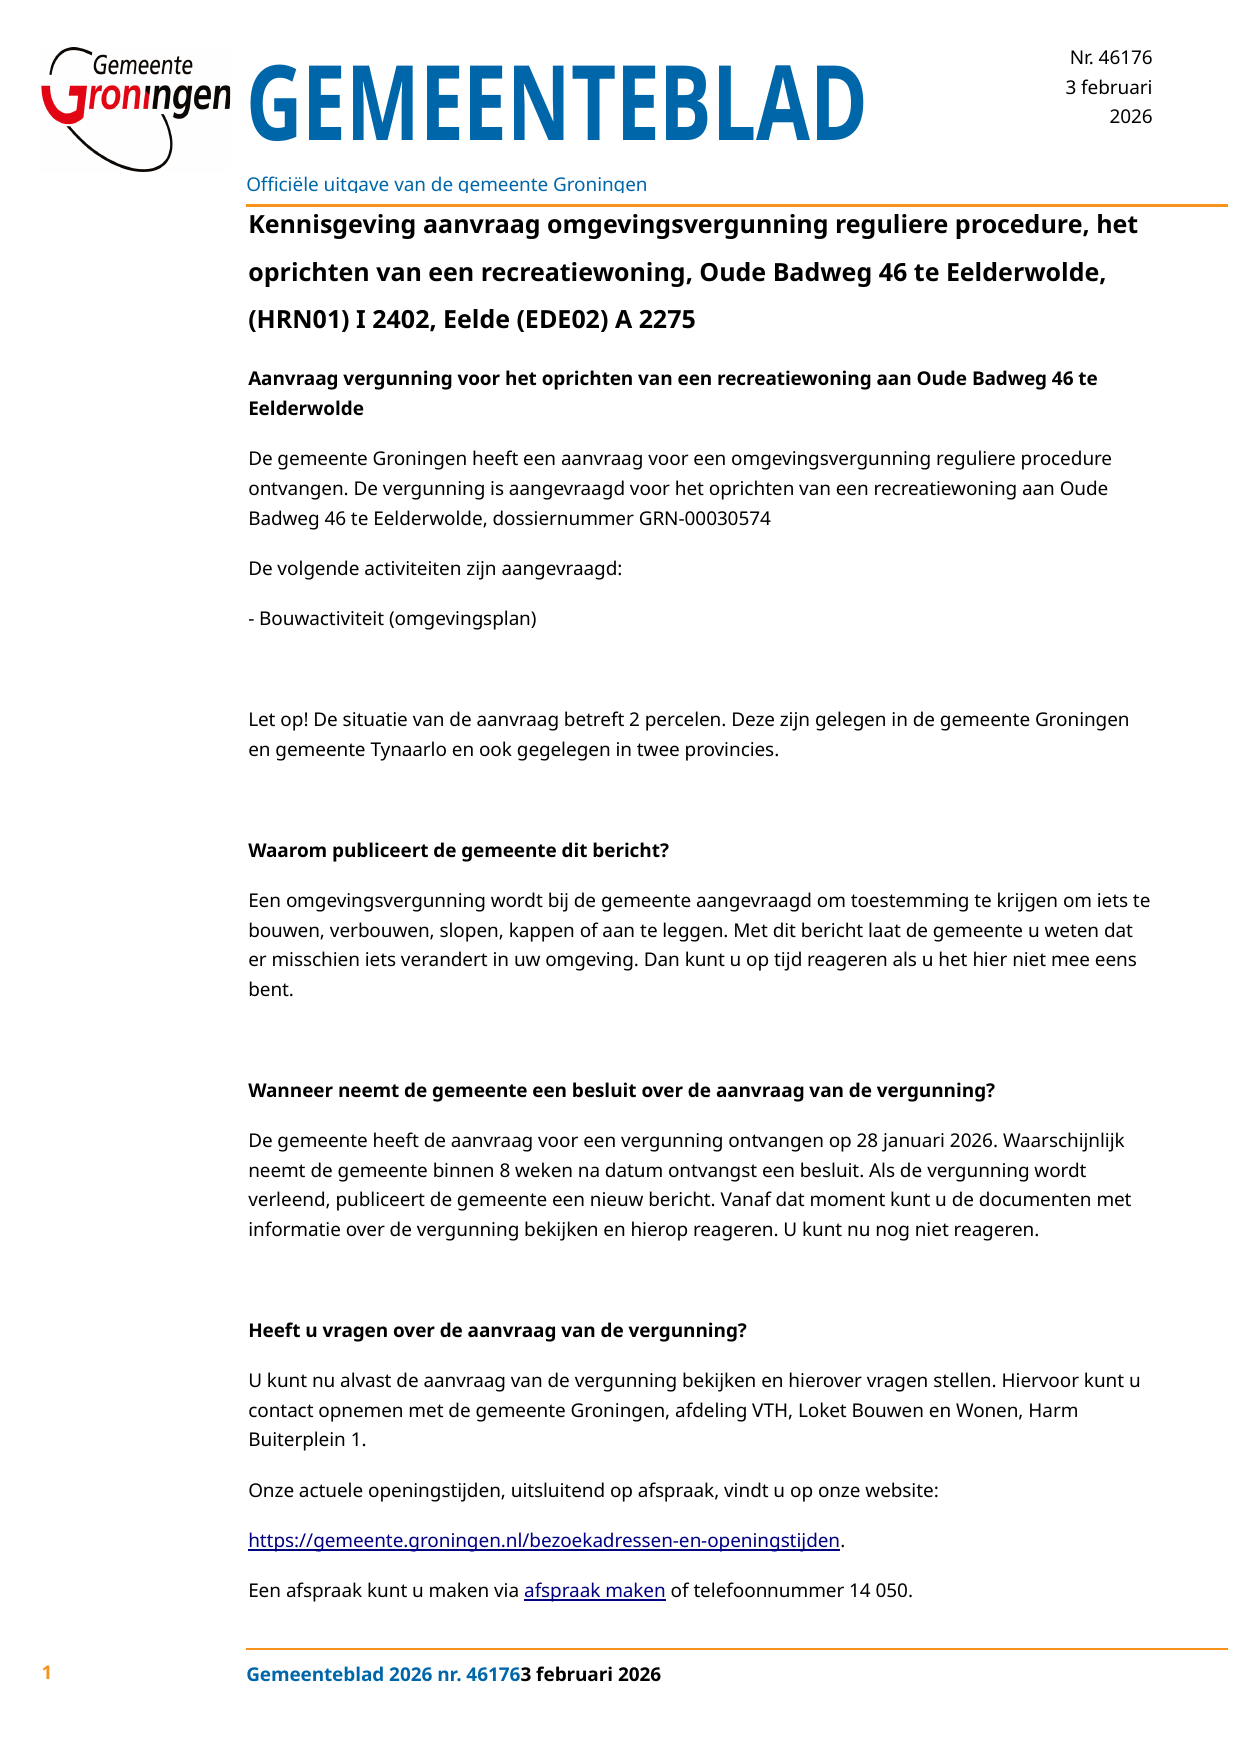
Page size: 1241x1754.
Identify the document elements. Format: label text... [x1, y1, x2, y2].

text Let op! De situatie van de aanvraag betreft 2 percelen. Deze zijn gelegen in de gemeente Groningen en gemeente Tynaarlo en ook gegelegen in twee provincies. [248, 706, 1152, 762]
text U kunt nu alvast de aanvraag van de vergunning bekijken en hierover vragen stellen. Hiervoor kunt u contact opnemen met de gemeente Groningen, afdeling VTH, Loket Bouwen en Wonen, Harm Buiterplein 1. [248, 1367, 1152, 1452]
text Waarom publiceert de gemeente dit bericht? [248, 837, 1152, 862]
text https://gemeente.groningen.nl/bezoekadressen-en-openingstijden. [248, 1527, 1152, 1553]
text Wanneer neemt de gemeente een besluit over de aanvraag van de vergunning? [248, 1077, 1152, 1102]
text De gemeente Groningen heeft een aanvraag voor een omgevingsvergunning reguliere procedure ontvangen. De vergunning is aangevraagd voor het oprichten van een recreatiewoning aan Oude Badweg 46 te Eelderwolde, dossiernummer GRN-00030574 [248, 446, 1152, 530]
text Een omgevingsvergunning wordt bij de gemeente aangevraagd om toestemming te krijgen om iets te bouwen, verbouwen, slopen, kappen of aan te leggen. Met dit bericht laat de gemeente u weten dat er misschien iets verandert in uw omgeving. Dan kunt u op tijd reageren als u het hier niet mee eens bent. [248, 887, 1152, 1002]
text Onze actuele openingstijden, uitsluitend op afspraak, vindt u op onze website: [248, 1477, 1152, 1502]
text De gemeente heeft de aanvraag voor een vergunning ontvangen op 28 januari 2026. Waarschijnlijk neemt de gemeente binnen 8 weken na datum ontvangst een besluit. Als de vergunning wordt verleend, publiceert de gemeente een nieuw bericht. Vanaf dat moment kunt u de documenten met informatie over de vergunning bekijken en hierop reageren. U kunt nu nog niet reageren. [248, 1127, 1152, 1242]
text Heeft u vragen over de aanvraag van de vergunning? [248, 1317, 1152, 1342]
text Kennisgeving aanvraag omgevingsvergunning reguliere procedure, het oprichten van een recreatiewoning, Oude Badweg 46 te Eelderwolde, (HRN01) I 2402, Eelde (EDE02) A 2275 [248, 207, 1152, 336]
text De volgende activiteiten zijn aangevraagd: [248, 555, 1152, 581]
text - Bouwactiviteit (omgevingsplan) [248, 606, 1152, 631]
picture [41, 47, 231, 172]
text Een afspraak kunt u maken via afspraak maken of telefoonnummer 14 050. [248, 1578, 1152, 1603]
text Aanvraag vergunning voor het oprichten van een recreatiewoning aan Oude Badweg 46 te Eelderwolde [248, 366, 1152, 421]
